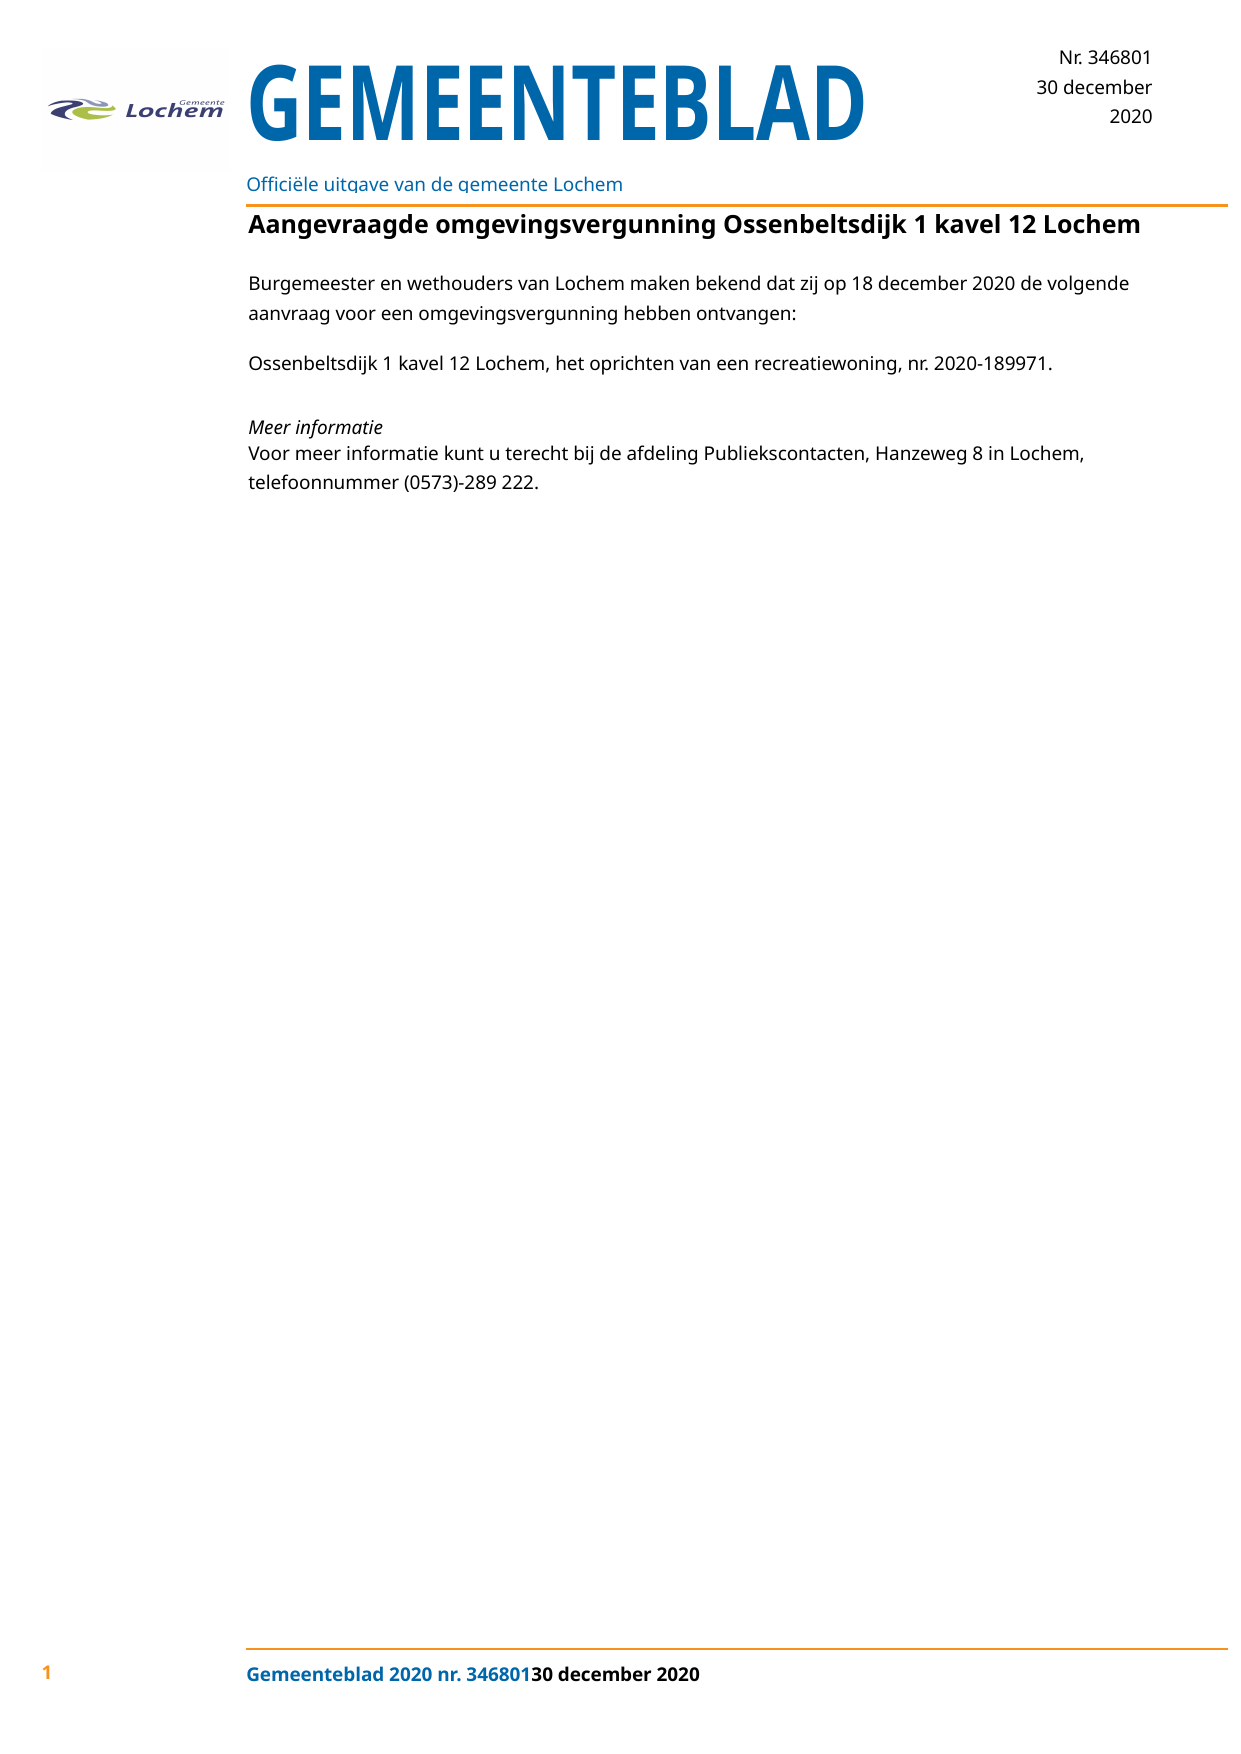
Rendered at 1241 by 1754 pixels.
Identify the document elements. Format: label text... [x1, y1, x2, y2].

text Ossenbeltsdijk 1 kavel 12 Lochem, het oprichten van een recreatiewoning, nr. 2020-189971. [248, 350, 1152, 376]
text Aangevraagde omgevingsvergunning Ossenbeltsdijk 1 kavel 12 Lochem [248, 207, 1152, 241]
text Meer informatie [248, 414, 1152, 440]
picture [41, 47, 231, 172]
text Voor meer informatie kunt u terecht bij de afdeling Publiekscontacten, Hanzeweg 8 in Lochem, telefoonnummer (0573)-289 222. [248, 440, 1152, 495]
text Burgemeester en wethouders van Lochem maken bekend dat zij op 18 december 2020 de volgende aanvraag voor een omgevingsvergunning hebben ontvangen: [248, 270, 1152, 326]
